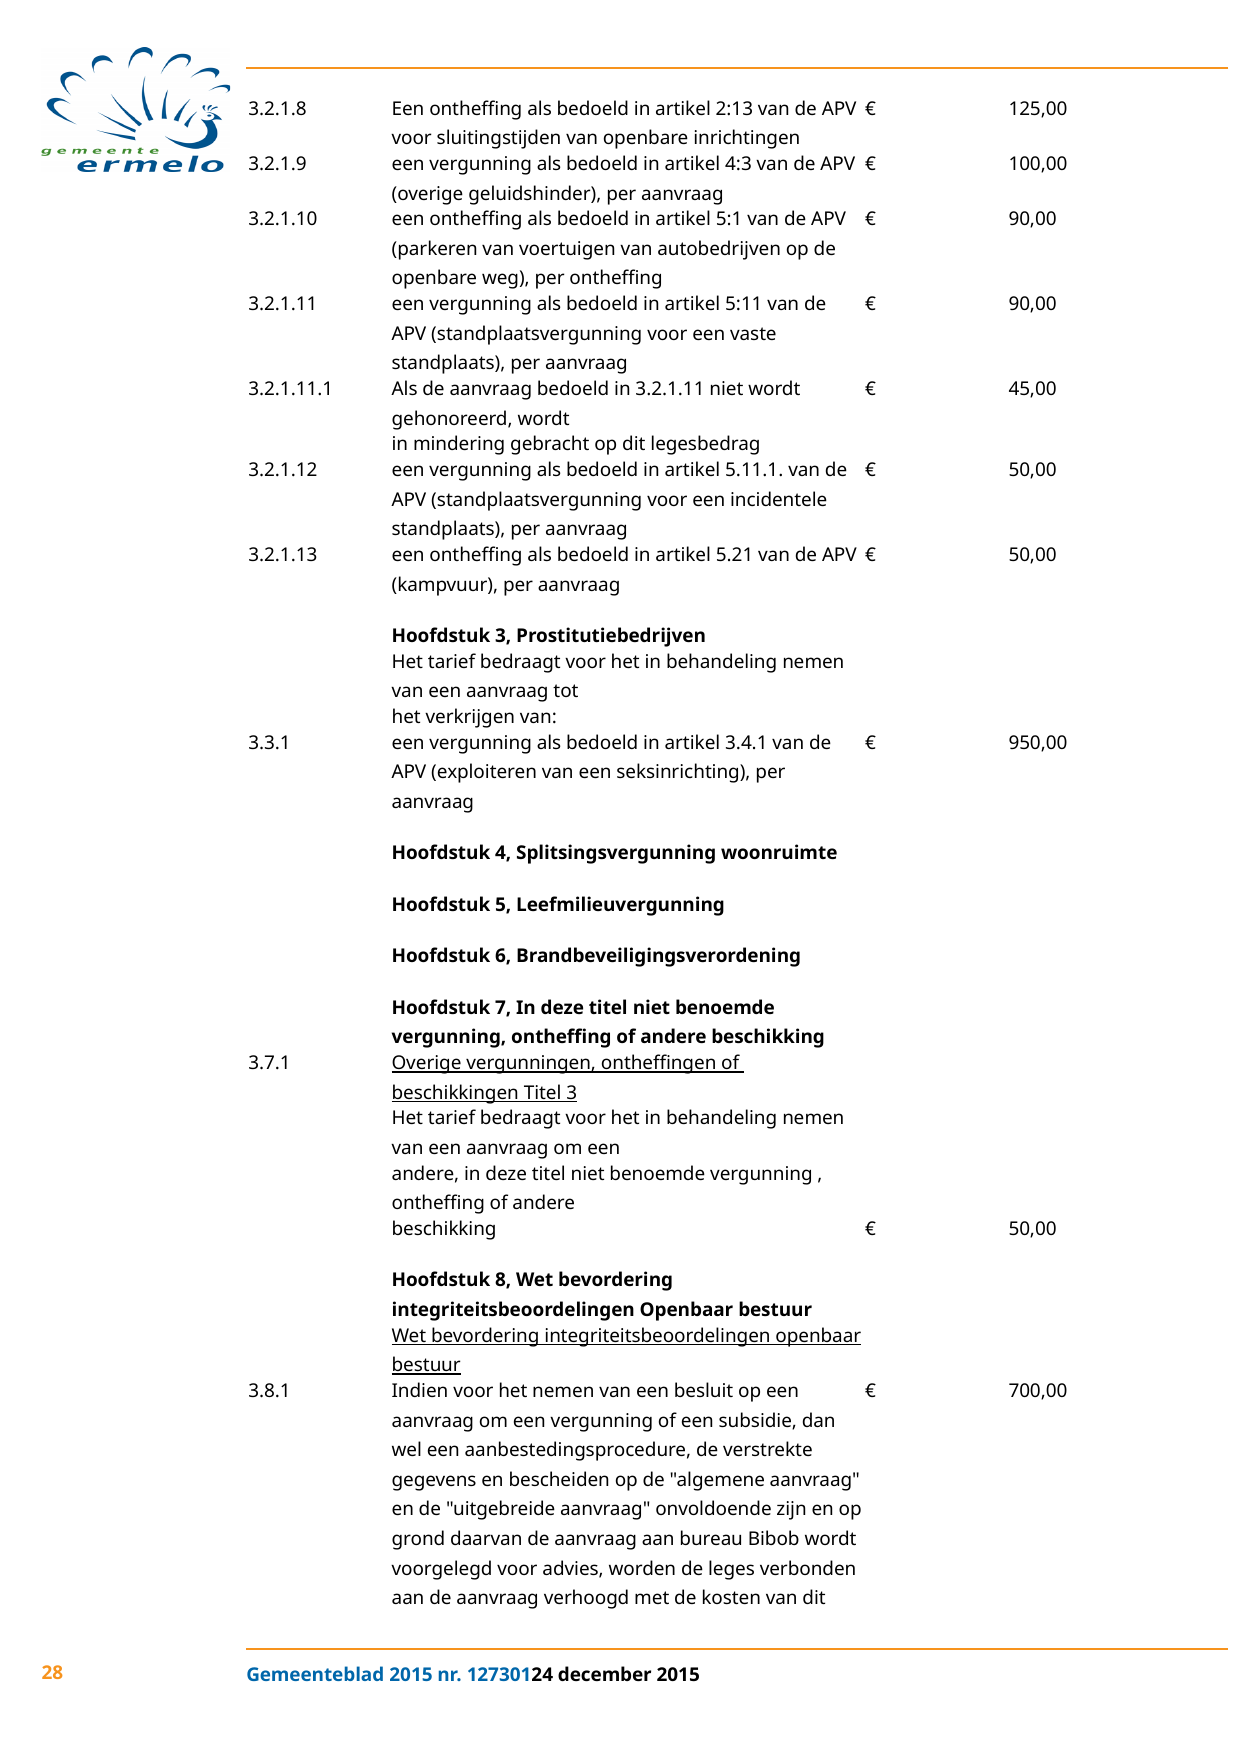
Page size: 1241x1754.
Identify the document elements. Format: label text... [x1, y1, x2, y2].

table_cell [865, 840, 1008, 865]
table_cell [1008, 1105, 1152, 1160]
table_cell 90,00 [1008, 205, 1152, 290]
table_cell Als de aanvraag bedoeld in 3.2.1.11 niet wordt gehonoreerd, wordt [391, 375, 865, 431]
table_cell 3.2.1.11.1 [248, 375, 391, 431]
table_cell [248, 865, 391, 891]
table_cell [1008, 1322, 1152, 1377]
table_cell [248, 596, 391, 622]
table_cell [1008, 1241, 1152, 1267]
table_cell [1008, 1267, 1152, 1322]
table_cell [248, 1105, 391, 1160]
table_cell [248, 1322, 391, 1377]
table_cell [865, 814, 1008, 839]
table_cell 3.2.1.11 [248, 290, 391, 375]
table_cell [248, 891, 391, 917]
table_cell [248, 814, 391, 839]
table_cell 45,00 [1008, 375, 1152, 431]
table_cell [1008, 968, 1152, 994]
table_cell Hoofdstuk 3, Prostitutiebedrijven [391, 622, 865, 648]
table_cell andere, in deze titel niet benoemde vergunning , ontheffing of andere [391, 1160, 865, 1215]
table_cell [865, 994, 1008, 1049]
table_cell [1008, 1049, 1152, 1104]
table_cell een vergunning als bedoeld in artikel 5:11 van de APV (standplaatsvergunning voor een vaste standplaats), per aanvraag [391, 290, 865, 375]
table_cell Hoofdstuk 5, Leefmilieuvergunning [391, 891, 865, 917]
table_cell [248, 968, 391, 994]
table_cell [865, 648, 1008, 703]
table_cell [248, 648, 391, 703]
table_cell € [865, 729, 1008, 814]
table_cell € [865, 290, 1008, 375]
table_cell [865, 891, 1008, 917]
table_cell 3.2.1.13 [248, 541, 391, 596]
table_cell [865, 917, 1008, 942]
table_cell [865, 943, 1008, 968]
table_cell Indien voor het nemen van een besluit op een aanvraag om een vergunning of een subsidie, dan wel een aanbestedingsprocedure, de verstrekte gegevens en bescheiden op de "algemene aanvraag" en de "uitgebreide aanvraag" onvoldoende zijn en op grond daarvan de aanvraag aan bureau Bibob wordt voorgelegd voor advies, worden de leges verbonden aan de aanvraag verhoogd met de kosten van dit [391, 1377, 865, 1610]
table_cell [865, 1105, 1008, 1160]
table_cell het verkrijgen van: [391, 703, 865, 729]
table_cell [1008, 814, 1152, 839]
table_cell [865, 1322, 1008, 1377]
table_cell een ontheffing als bedoeld in artikel 5:1 van de APV (parkeren van voertuigen van autobedrijven op de openbare weg), per ontheffing [391, 205, 865, 290]
table_cell [248, 1241, 391, 1267]
table_cell [1008, 865, 1152, 891]
table_cell beschikking [391, 1215, 865, 1241]
table_cell € [865, 456, 1008, 541]
table_cell [1008, 994, 1152, 1049]
table_cell [865, 622, 1008, 648]
table_cell Het tarief bedraagt voor het in behandeling nemen van een aanvraag tot [391, 648, 865, 703]
table_cell 100,00 [1008, 150, 1152, 205]
picture [41, 47, 231, 172]
table_cell [248, 431, 391, 456]
table_cell [865, 703, 1008, 729]
table_cell [1008, 891, 1152, 917]
table_cell [391, 917, 865, 942]
table_cell € [865, 205, 1008, 290]
table_cell [391, 814, 865, 839]
table_cell 3.2.1.8 [248, 95, 391, 150]
table_cell € [865, 1377, 1008, 1610]
table_cell 125,00 [1008, 95, 1152, 150]
table_cell [1008, 648, 1152, 703]
table_cell Hoofdstuk 4, Splitsingsvergunning woonruimte [391, 840, 865, 865]
table_cell een vergunning als bedoeld in artikel 3.4.1 van de APV (exploiteren van een seksinrichting), per aanvraag [391, 729, 865, 814]
table_cell [391, 865, 865, 891]
table_cell 3.3.1 [248, 729, 391, 814]
table_cell [865, 1049, 1008, 1104]
table_cell € [865, 150, 1008, 205]
table_cell Hoofdstuk 7, In deze titel niet benoemde vergunning, ontheffing of andere beschikking [391, 994, 865, 1049]
table_cell [1008, 596, 1152, 622]
table_cell [391, 1241, 865, 1267]
table_cell Overige vergunningen, ontheffingen of beschikkingen Titel 3 [391, 1049, 865, 1104]
table_cell [248, 917, 391, 942]
table_cell [1008, 431, 1152, 456]
table_cell 700,00 [1008, 1377, 1152, 1610]
table_cell een ontheffing als bedoeld in artikel 5.21 van de APV (kampvuur), per aanvraag [391, 541, 865, 596]
table_cell [248, 703, 391, 729]
table_cell [248, 622, 391, 648]
table_cell een vergunning als bedoeld in artikel 5.11.1. van de APV (standplaatsvergunning voor een incidentele standplaats), per aanvraag [391, 456, 865, 541]
table_cell 950,00 [1008, 729, 1152, 814]
table_cell € [865, 95, 1008, 150]
table_cell [1008, 917, 1152, 942]
table_cell Een ontheffing als bedoeld in artikel 2:13 van de APV voor sluitingstijden van openbare inrichtingen [391, 95, 865, 150]
table_cell [248, 1160, 391, 1215]
table_cell [865, 431, 1008, 456]
table_cell Wet bevordering integriteitsbeoordelingen openbaar bestuur [391, 1322, 865, 1377]
table_cell [1008, 1160, 1152, 1215]
table_cell [248, 943, 391, 968]
table_cell [248, 1215, 391, 1241]
table_cell [1008, 703, 1152, 729]
table_cell Het tarief bedraagt voor het in behandeling nemen van een aanvraag om een [391, 1105, 865, 1160]
table_cell € [865, 375, 1008, 431]
table_cell 90,00 [1008, 290, 1152, 375]
table_cell € [865, 541, 1008, 596]
table_cell [865, 968, 1008, 994]
table_cell [1008, 840, 1152, 865]
table_cell [865, 596, 1008, 622]
table_cell 3.8.1 [248, 1377, 391, 1610]
table_cell 50,00 [1008, 541, 1152, 596]
table_cell [248, 1267, 391, 1322]
table_cell 3.7.1 [248, 1049, 391, 1104]
table_cell [1008, 622, 1152, 648]
table_cell [248, 840, 391, 865]
table_cell [865, 1241, 1008, 1267]
table_cell [865, 865, 1008, 891]
table_cell 50,00 [1008, 456, 1152, 541]
table_cell [865, 1160, 1008, 1215]
table_cell een vergunning als bedoeld in artikel 4:3 van de APV (overige geluidshinder), per aanvraag [391, 150, 865, 205]
table_cell Hoofdstuk 6, Brandbeveiligingsverordening [391, 943, 865, 968]
table_cell 50,00 [1008, 1215, 1152, 1241]
table_cell [865, 1267, 1008, 1322]
table_cell [391, 596, 865, 622]
table_cell € [865, 1215, 1008, 1241]
table_cell in mindering gebracht op dit legesbedrag [391, 431, 865, 456]
table_cell Hoofdstuk 8, Wet bevordering integriteitsbeoordelingen Openbaar bestuur [391, 1267, 865, 1322]
table_cell 3.2.1.9 [248, 150, 391, 205]
table_cell 3.2.1.12 [248, 456, 391, 541]
table_cell [248, 994, 391, 1049]
table_cell [391, 968, 865, 994]
table_cell [1008, 943, 1152, 968]
table_cell 3.2.1.10 [248, 205, 391, 290]
